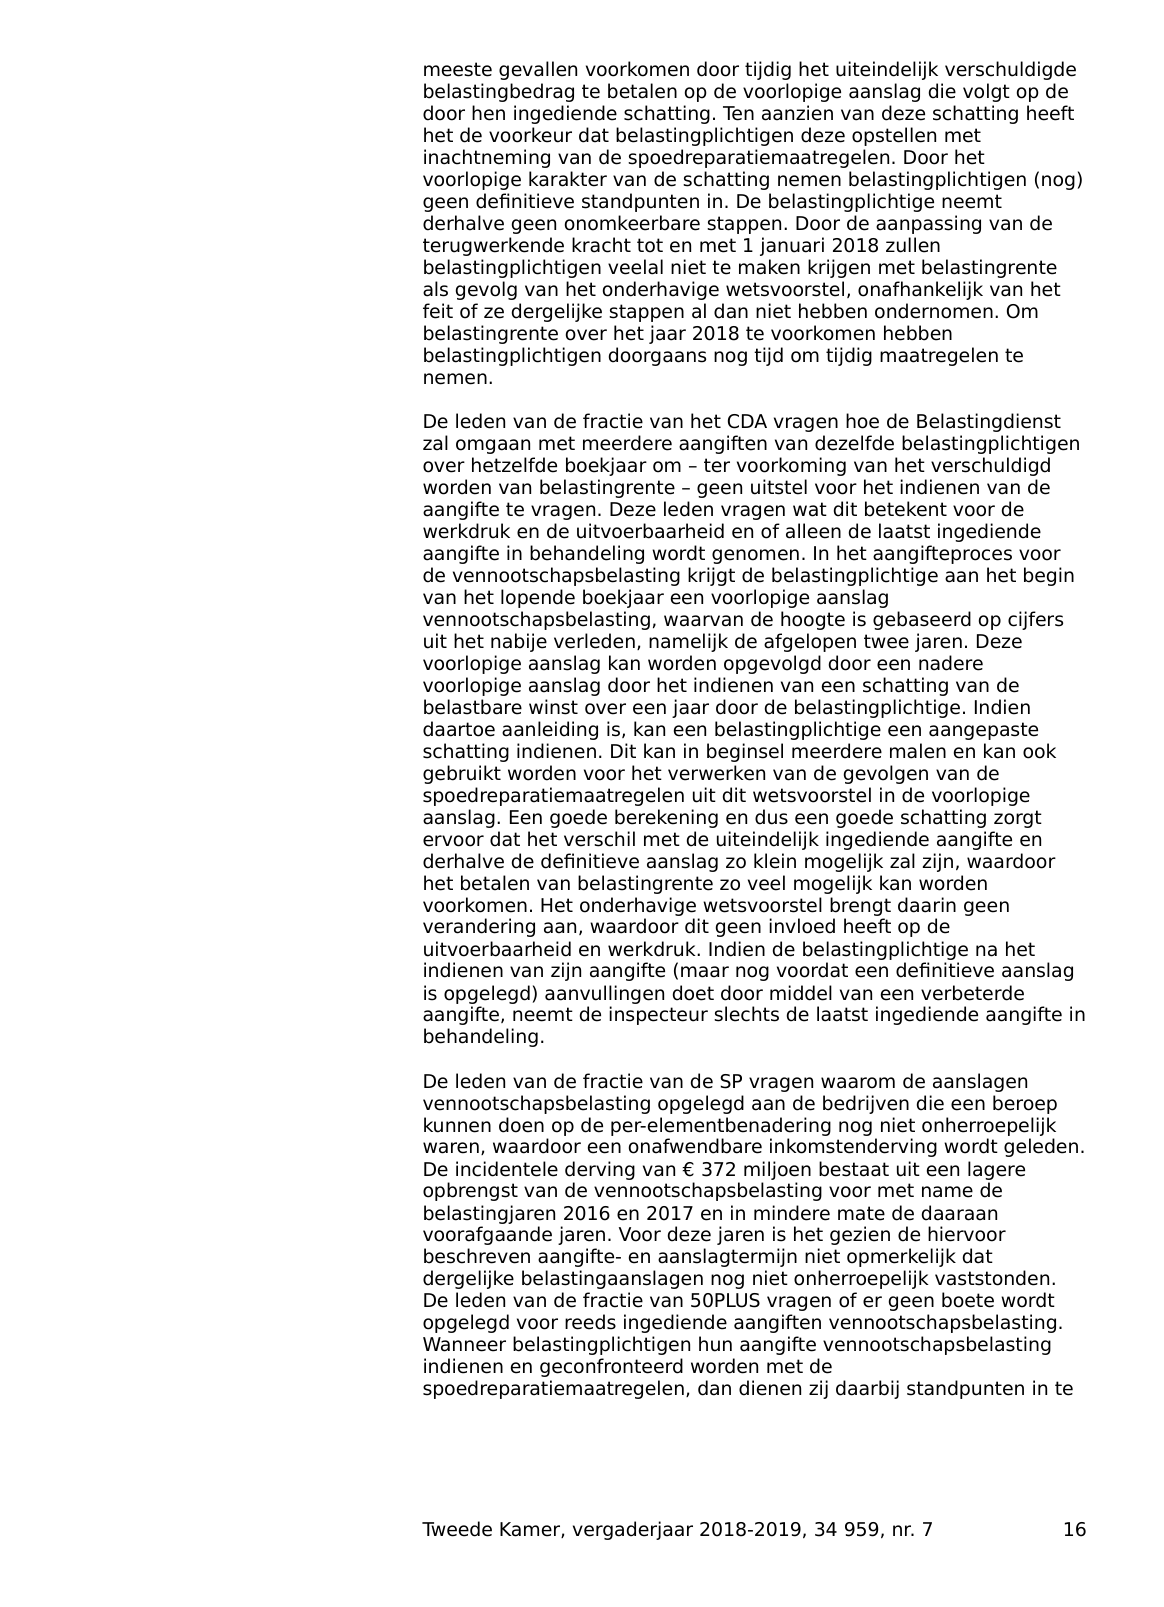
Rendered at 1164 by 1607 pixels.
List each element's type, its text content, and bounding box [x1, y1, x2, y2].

text De leden van de fractie van 50PLUS vragen of er geen boete wordt opgelegd voor reeds ingediende aangiften vennootschapsbelasting. Wanneer belastingplichtigen hun aangifte vennootschapsbelasting indienen en geconfronteerd worden met de spoedreparatiemaatregelen, dan dienen zij daarbij standpunten in te [422, 1290, 1087, 1400]
text De leden van de fractie van het CDA vragen hoe de Belastingdienst zal omgaan met meerdere aangiften van dezelfde belastingplichtigen over hetzelfde boekjaar om – ter voorkoming van het verschuldigd worden van belastingrente – geen uitstel voor het indienen van de aangifte te vragen. Deze leden vragen wat dit betekent voor de werkdruk en de uitvoerbaarheid en of alleen de laatst ingediende aangifte in behandeling wordt genomen. In het aangifteproces voor de vennootschapsbelasting krijgt de belastingplichtige aan het begin van het lopende boekjaar een voorlopige aanslag vennootschapsbelasting, waarvan de hoogte is gebaseerd op cijfers uit het nabije verleden, namelijk de afgelopen twee jaren. Deze voorlopige aanslag kan worden opgevolgd door een nadere voorlopige aanslag door het indienen van een schatting van de belastbare winst over een jaar door de belastingplichtige. Indien daartoe aanleiding is, kan een belastingplichtige een aangepaste schatting indienen. Dit kan in beginsel meerdere malen en kan ook gebruikt worden voor het verwerken van de gevolgen van de spoedreparatiemaatregelen uit dit wetsvoorstel in de voorlopige aanslag. Een goede berekening en dus een goede schatting zorgt ervoor dat het verschil met de uiteindelijk ingediende aangifte en derhalve de definitieve aanslag zo klein mogelijk zal zijn, waardoor het betalen van belastingrente zo veel mogelijk kan worden voorkomen. Het onderhavige wetsvoorstel brengt daarin geen verandering aan, waardoor dit geen invloed heeft op de uitvoerbaarheid en werkdruk. Indien de belastingplichtige na het indienen van zijn aangifte (maar nog voordat een definitieve aanslag is opgelegd) aanvullingen doet door middel van een verbeterde aangifte, neemt de inspecteur slechts de laatst ingediende aangifte in behandeling. [422, 411, 1087, 1048]
text De leden van de fractie van de SP vragen waarom de aanslagen vennootschapsbelasting opgelegd aan de bedrijven die een beroep kunnen doen op de per-elementbenadering nog niet onherroepelijk waren, waardoor een onafwendbare inkomstenderving wordt geleden. De incidentele derving van € 372 miljoen bestaat uit een lagere opbrengst van de vennootschapsbelasting voor met name de belastingjaren 2016 en 2017 en in mindere mate de daaraan voorafgaande jaren. Voor deze jaren is het gezien de hiervoor beschreven aangifte- en aanslagtermijn niet opmerkelijk dat dergelijke belastingaanslagen nog niet onherroepelijk vaststonden. [422, 1071, 1087, 1290]
text meeste gevallen voorkomen door tijdig het uiteindelijk verschuldigde belastingbedrag te betalen op de voorlopige aanslag die volgt op de door hen ingediende schatting. Ten aanzien van deze schatting heeft het de voorkeur dat belastingplichtigen deze opstellen met inachtneming van de spoedreparatiemaatregelen. Door het voorlopige karakter van de schatting nemen belastingplichtigen (nog) geen definitieve standpunten in. De belastingplichtige neemt derhalve geen onomkeerbare stappen. Door de aanpassing van de terugwerkende kracht tot en met 1 januari 2018 zullen belastingplichtigen veelal niet te maken krijgen met belastingrente als gevolg van het onderhavige wetsvoorstel, onafhankelijk van het feit of ze dergelijke stappen al dan niet hebben ondernomen. Om belastingrente over het jaar 2018 te voorkomen hebben belastingplichtigen doorgaans nog tijd om tijdig maatregelen te nemen. [422, 59, 1087, 389]
